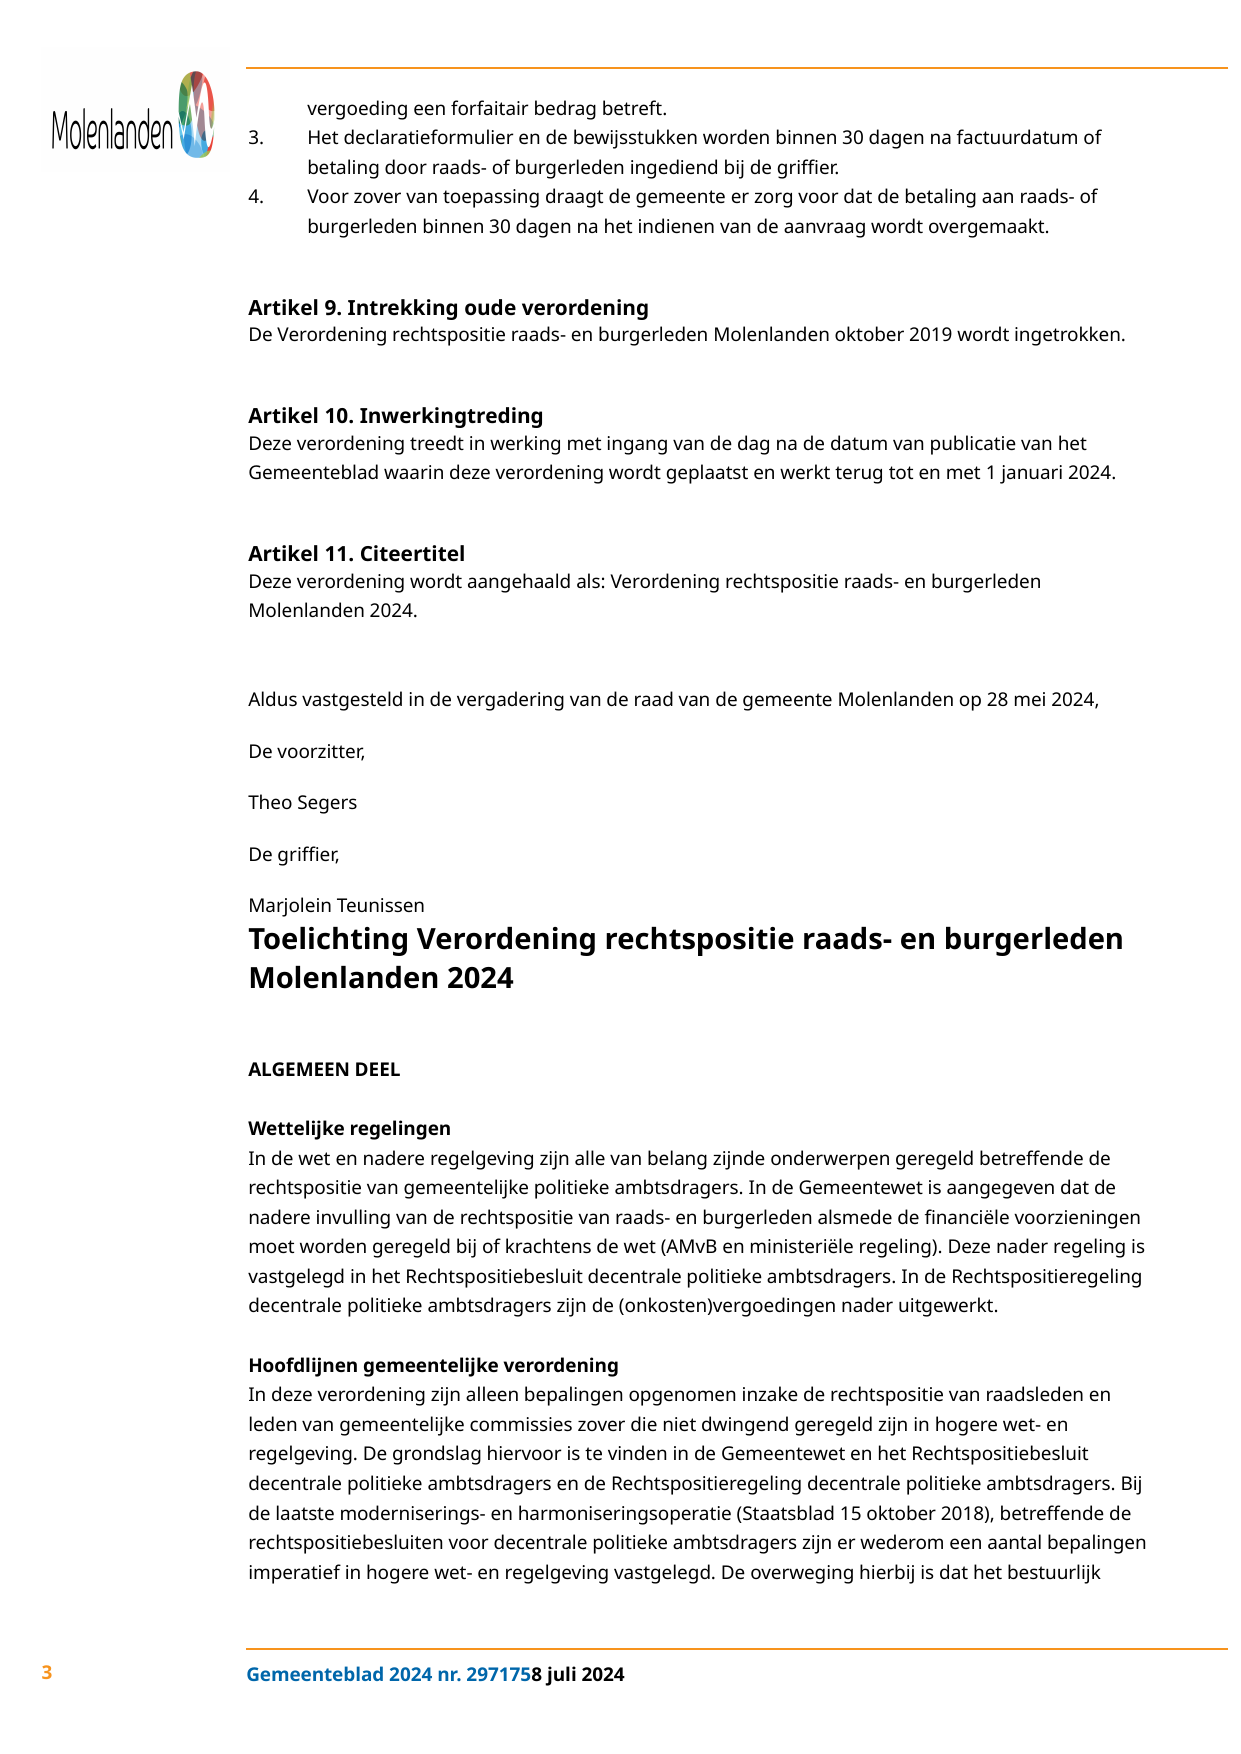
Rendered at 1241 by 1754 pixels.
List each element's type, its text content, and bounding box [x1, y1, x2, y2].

text Wettelijke regelingen [248, 1115, 1152, 1141]
text In deze verordening zijn alleen bepalingen opgenomen inzake de rechtspositie van raadsleden en leden van gemeentelijke commissies zover die niet dwingend geregeld zijn in hogere wet- en regelgeving. De grondslag hiervoor is te vinden in de Gemeentewet en het Rechtspositiebesluit decentrale politieke ambtsdragers en de Rechtspositieregeling decentrale politieke ambtsdragers. Bij de laatste moderniserings- en harmoniseringsoperatie (Staatsblad 15 oktober 2018), betreffende de rechtspositiebesluiten voor decentrale politieke ambtsdragers zijn er wederom een aantal bepalingen imperatief in hogere wet- en regelgeving vastgelegd. De overweging hierbij is dat het bestuurlijk [248, 1381, 1152, 1585]
text Artikel 9. Intrekking oude verordening [248, 293, 1152, 322]
text De Verordening rechtspositie raads- en burgerleden Molenlanden oktober 2019 wordt ingetrokken. [248, 322, 1152, 347]
list Voor zover van toepassing draagt de gemeente er zorg voor dat de betaling aan raads- of burgerleden binnen 30 dagen na het indienen van de aanvraag wordt overgemaakt. [248, 183, 1152, 239]
text Marjolein Teunissen [248, 892, 1152, 918]
text ALGEMEEN DEEL [248, 1056, 1152, 1082]
text De griffier, [248, 841, 1152, 866]
text De voorzitter, [248, 738, 1152, 763]
text Toelichting Verordening rechtspositie raads- en burgerleden Molenlanden 2024 [248, 918, 1152, 997]
text Deze verordening wordt aangehaald als: Verordening rechtspositie raads- en burgerleden Molenlanden 2024. [248, 568, 1152, 623]
text Artikel 11. Citeertitel [248, 539, 1152, 568]
list Het declaratieformulier en de bewijsstukken worden binnen 30 dagen na factuurdatum of betaling door raads- of burgerleden ingediend bij de griffier. [248, 124, 1152, 180]
text In de wet en nadere regelgeving zijn alle van belang zijnde onderwerpen geregeld betreffende de rechtspositie van gemeentelijke politieke ambtsdragers. In de Gemeentewet is aangegeven dat de nadere invulling van de rechtspositie van raads- en burgerleden alsmede de financiële voorzieningen moet worden geregeld bij of krachtens de wet (AMvB en ministeriële regeling). Deze nader regeling is vastgelegd in het Rechtspositiebesluit decentrale politieke ambtsdragers. In de Rechtspositieregeling decentrale politieke ambtsdragers zijn de (onkosten)vergoedingen nader uitgewerkt. [248, 1145, 1152, 1318]
list vergoeding een forfaitair bedrag betreft. [248, 95, 1152, 121]
text Aldus vastgesteld in de vergadering van de raad van de gemeente Molenlanden op 28 mei 2024, [248, 686, 1152, 712]
text Theo Segers [248, 789, 1152, 815]
text Hoofdlijnen gemeentelijke verordening [248, 1352, 1152, 1378]
text Deze verordening treedt in werking met ingang van de dag na de datum van publicatie van het Gemeenteblad waarin deze verordening wordt geplaatst en werkt terug tot en met 1 januari 2024. [248, 430, 1152, 485]
text Artikel 10. Inwerkingtreding [248, 402, 1152, 430]
picture [41, 47, 231, 172]
